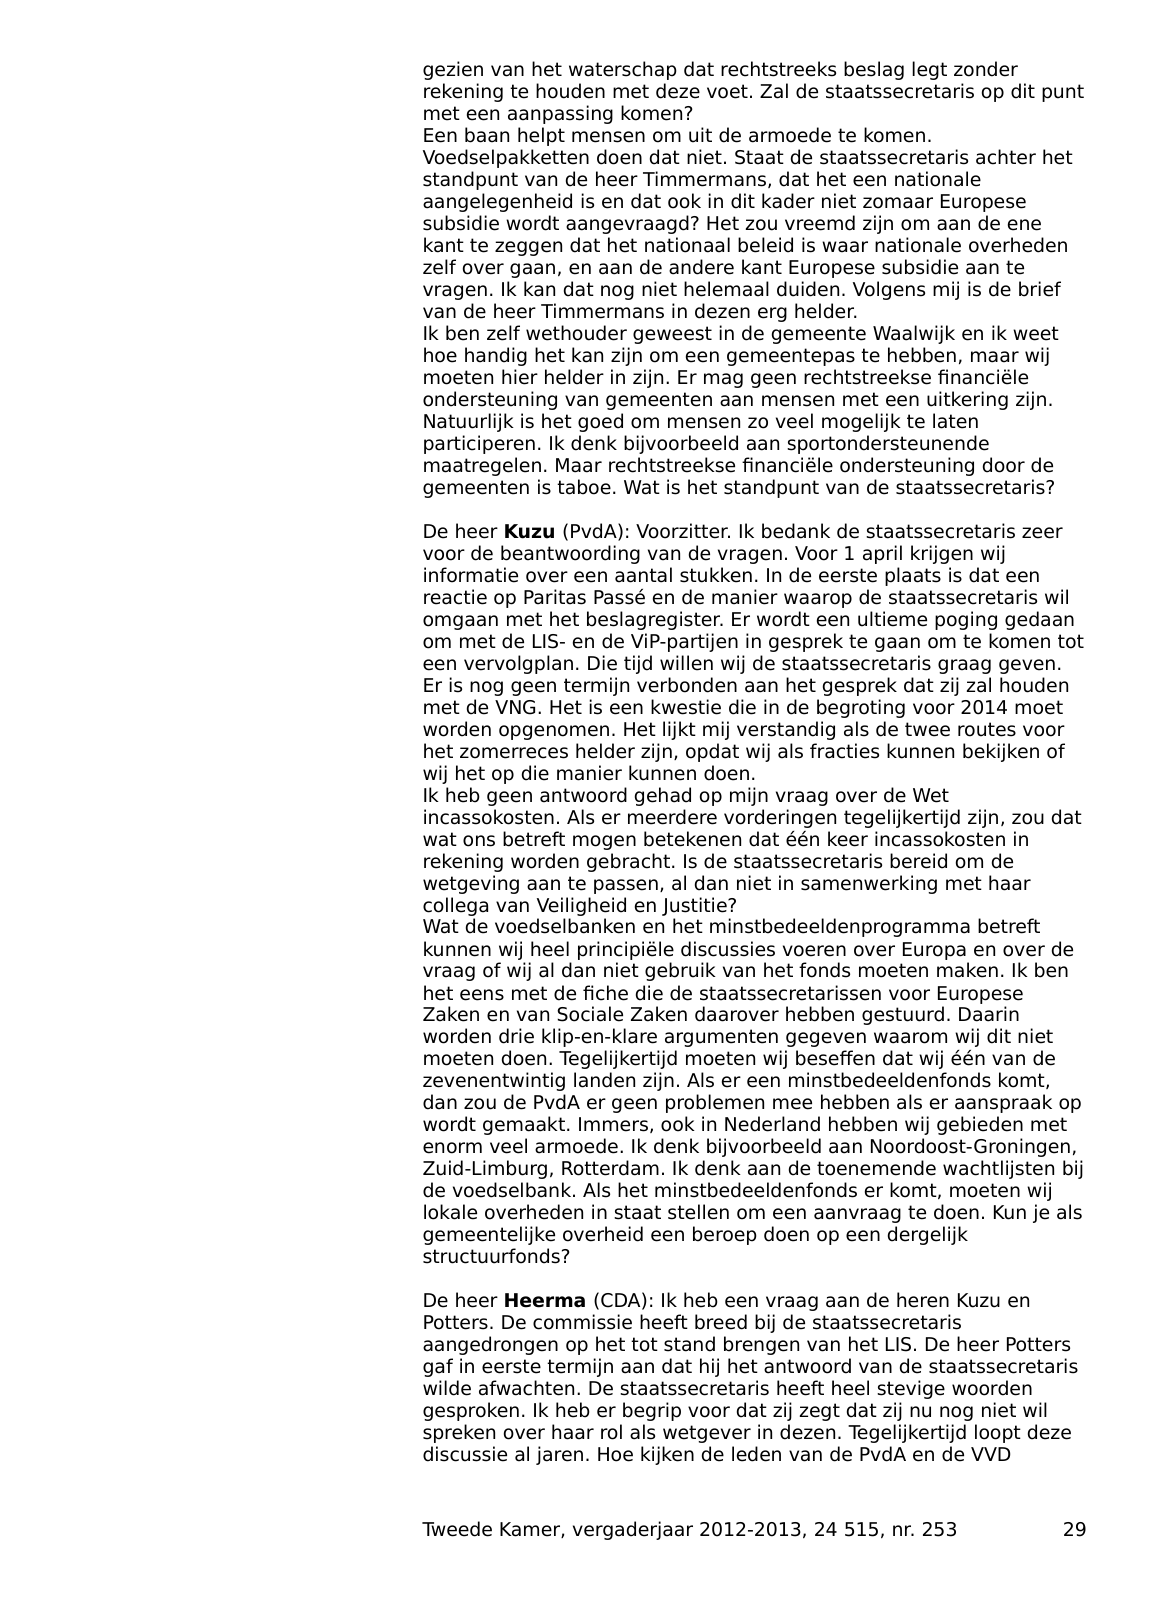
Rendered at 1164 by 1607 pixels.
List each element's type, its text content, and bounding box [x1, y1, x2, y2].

text De heer Heerma (CDA): Ik heb een vraag aan de heren Kuzu en Potters. De commissie heeft breed bij de staatssecretaris aangedrongen op het tot stand brengen van het LIS. De heer Potters gaf in eerste termijn aan dat hij het antwoord van de staatssecretaris wilde afwachten. De staatssecretaris heeft heel stevige woorden gesproken. Ik heb er begrip voor dat zij zegt dat zij nu nog niet wil spreken over haar rol als wetgever in dezen. Tegelijkertijd loopt deze discussie al jaren. Hoe kijken de leden van de PvdA en de VVD [422, 1290, 1087, 1466]
text De heer Kuzu (PvdA): Voorzitter. Ik bedank de staatssecretaris zeer voor de beantwoording van de vragen. Voor 1 april krijgen wij informatie over een aantal stukken. In de eerste plaats is dat een reactie op Paritas Passé en de manier waarop de staatssecretaris wil omgaan met het beslagregister. Er wordt een ultieme poging gedaan om met de LIS- en de ViP-partijen in gesprek te gaan om te komen tot een vervolgplan. Die tijd willen wij de staatssecretaris graag geven. Er is nog geen termijn verbonden aan het gesprek dat zij zal houden met de VNG. Het is een kwestie die in de begroting voor 2014 moet worden opgenomen. Het lijkt mij verstandig als de twee routes voor het zomerreces helder zijn, opdat wij als fracties kunnen bekijken of wij het op die manier kunnen doen. [422, 521, 1087, 784]
text Ik heb geen antwoord gehad op mijn vraag over de Wet incassokosten. Als er meerdere vorderingen tegelijkertijd zijn, zou dat wat ons betreft mogen betekenen dat één keer incassokosten in rekening worden gebracht. Is de staatssecretaris bereid om de wetgeving aan te passen, al dan niet in samenwerking met haar collega van Veiligheid en Justitie? [422, 784, 1087, 916]
text Wat de voedselbanken en het minstbedeeldenprogramma betreft kunnen wij heel principiële discussies voeren over Europa en over de vraag of wij al dan niet gebruik van het fonds moeten maken. Ik ben het eens met de fiche die de staatssecretarissen voor Europese Zaken en van Sociale Zaken daarover hebben gestuurd. Daarin worden drie klip-en-klare argumenten gegeven waarom wij dit niet moeten doen. Tegelijkertijd moeten wij beseffen dat wij één van de zevenentwintig landen zijn. Als er een minstbedeeldenfonds komt, dan zou de PvdA er geen problemen mee hebben als er aanspraak op wordt gemaakt. Immers, ook in Nederland hebben wij gebieden met enorm veel armoede. Ik denk bijvoorbeeld aan Noordoost-Groningen, Zuid-Limburg, Rotterdam. Ik denk aan de toenemende wachtlijsten bij de voedselbank. Als het minstbedeeldenfonds er komt, moeten wij lokale overheden in staat stellen om een aanvraag te doen. Kun je als gemeentelijke overheid een beroep doen op een dergelijk structuurfonds? [422, 916, 1087, 1268]
text gezien van het waterschap dat rechtstreeks beslag legt zonder rekening te houden met deze voet. Zal de staatssecretaris op dit punt met een aanpassing komen? [422, 59, 1087, 125]
text Een baan helpt mensen om uit de armoede te komen. Voedselpakketten doen dat niet. Staat de staatssecretaris achter het standpunt van de heer Timmermans, dat het een nationale aangelegenheid is en dat ook in dit kader niet zomaar Europese subsidie wordt aangevraagd? Het zou vreemd zijn om aan de ene kant te zeggen dat het nationaal beleid is waar nationale overheden zelf over gaan, en aan de andere kant Europese subsidie aan te vragen. Ik kan dat nog niet helemaal duiden. Volgens mij is de brief van de heer Timmermans in dezen erg helder. [422, 125, 1087, 323]
text Ik ben zelf wethouder geweest in de gemeente Waalwijk en ik weet hoe handig het kan zijn om een gemeentepas te hebben, maar wij moeten hier helder in zijn. Er mag geen rechtstreekse financiële ondersteuning van gemeenten aan mensen met een uitkering zijn. Natuurlijk is het goed om mensen zo veel mogelijk te laten participeren. Ik denk bijvoorbeeld aan sportondersteunende maatregelen. Maar rechtstreekse financiële ondersteuning door de gemeenten is taboe. Wat is het standpunt van de staatssecretaris? [422, 323, 1087, 499]
